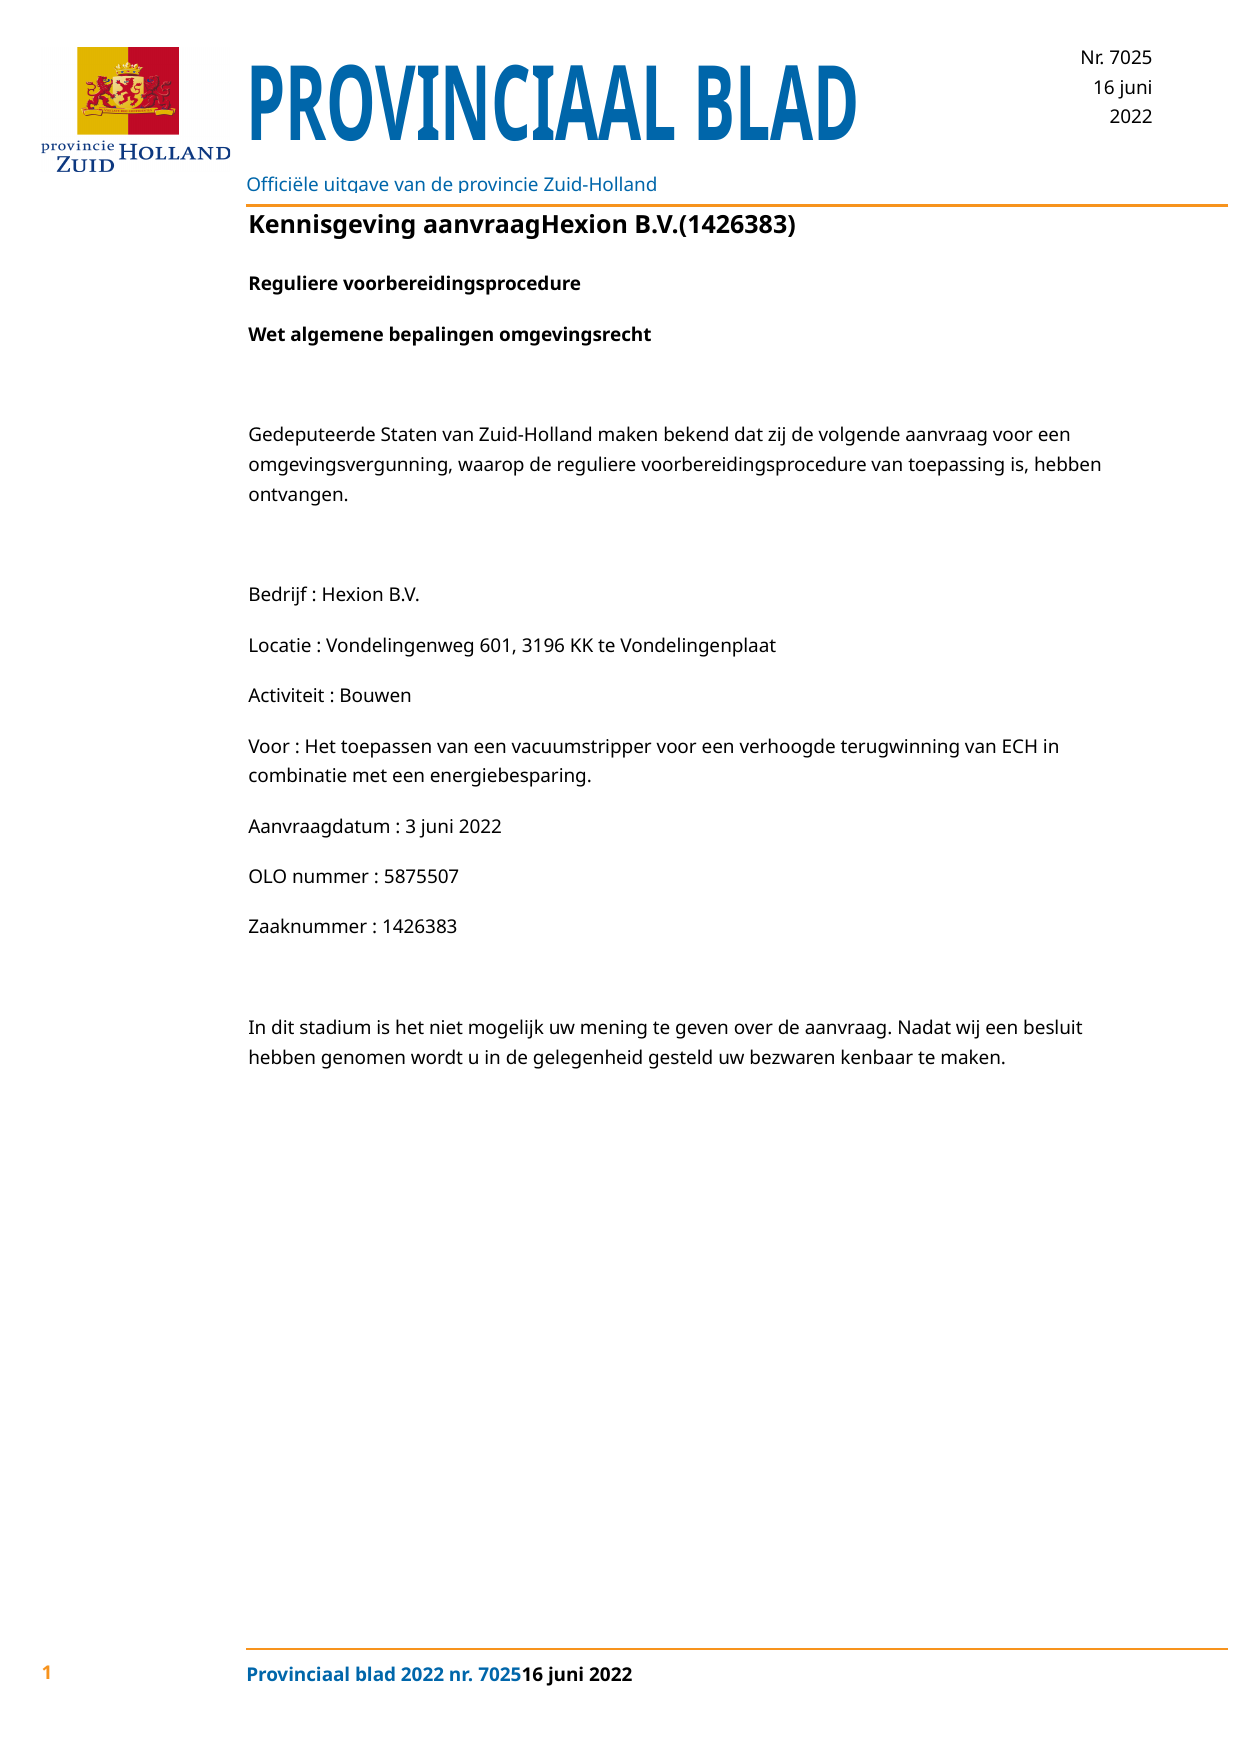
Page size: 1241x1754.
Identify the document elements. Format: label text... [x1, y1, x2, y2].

text In dit stadium is het niet mogelijk uw mening te geven over de aanvraag. Nadat wij een besluit hebben genomen wordt u in de gelegenheid gesteld uw bezwaren kenbaar te maken. [248, 1014, 1152, 1070]
text Voor : Het toepassen van een vacuumstripper voor een verhoogde terugwinning van ECH in combinatie met een energiebesparing. [248, 733, 1152, 788]
text Activiteit : Bouwen [248, 682, 1152, 708]
text Kennisgeving aanvraagHexion B.V.(1426383) [248, 207, 1152, 241]
text Bedrijf : Hexion B.V. [248, 582, 1152, 607]
text Zaaknummer : 1426383 [248, 914, 1152, 939]
text Locatie : Vondelingenweg 601, 3196 KK te Vondelingenplaat [248, 632, 1152, 658]
text Gedeputeerde Staten van Zuid-Holland maken bekend dat zij de volgende aanvraag voor een omgevingsvergunning, waarop de reguliere voorbereidingsprocedure van toepassing is, hebben ontvangen. [248, 422, 1152, 506]
text Wet algemene bepalingen omgevingsrecht [248, 321, 1152, 346]
text OLO nummer : 5875507 [248, 863, 1152, 889]
text Aanvraagdatum : 3 juni 2022 [248, 813, 1152, 838]
text Reguliere voorbereidingsprocedure [248, 270, 1152, 296]
picture [41, 47, 231, 172]
